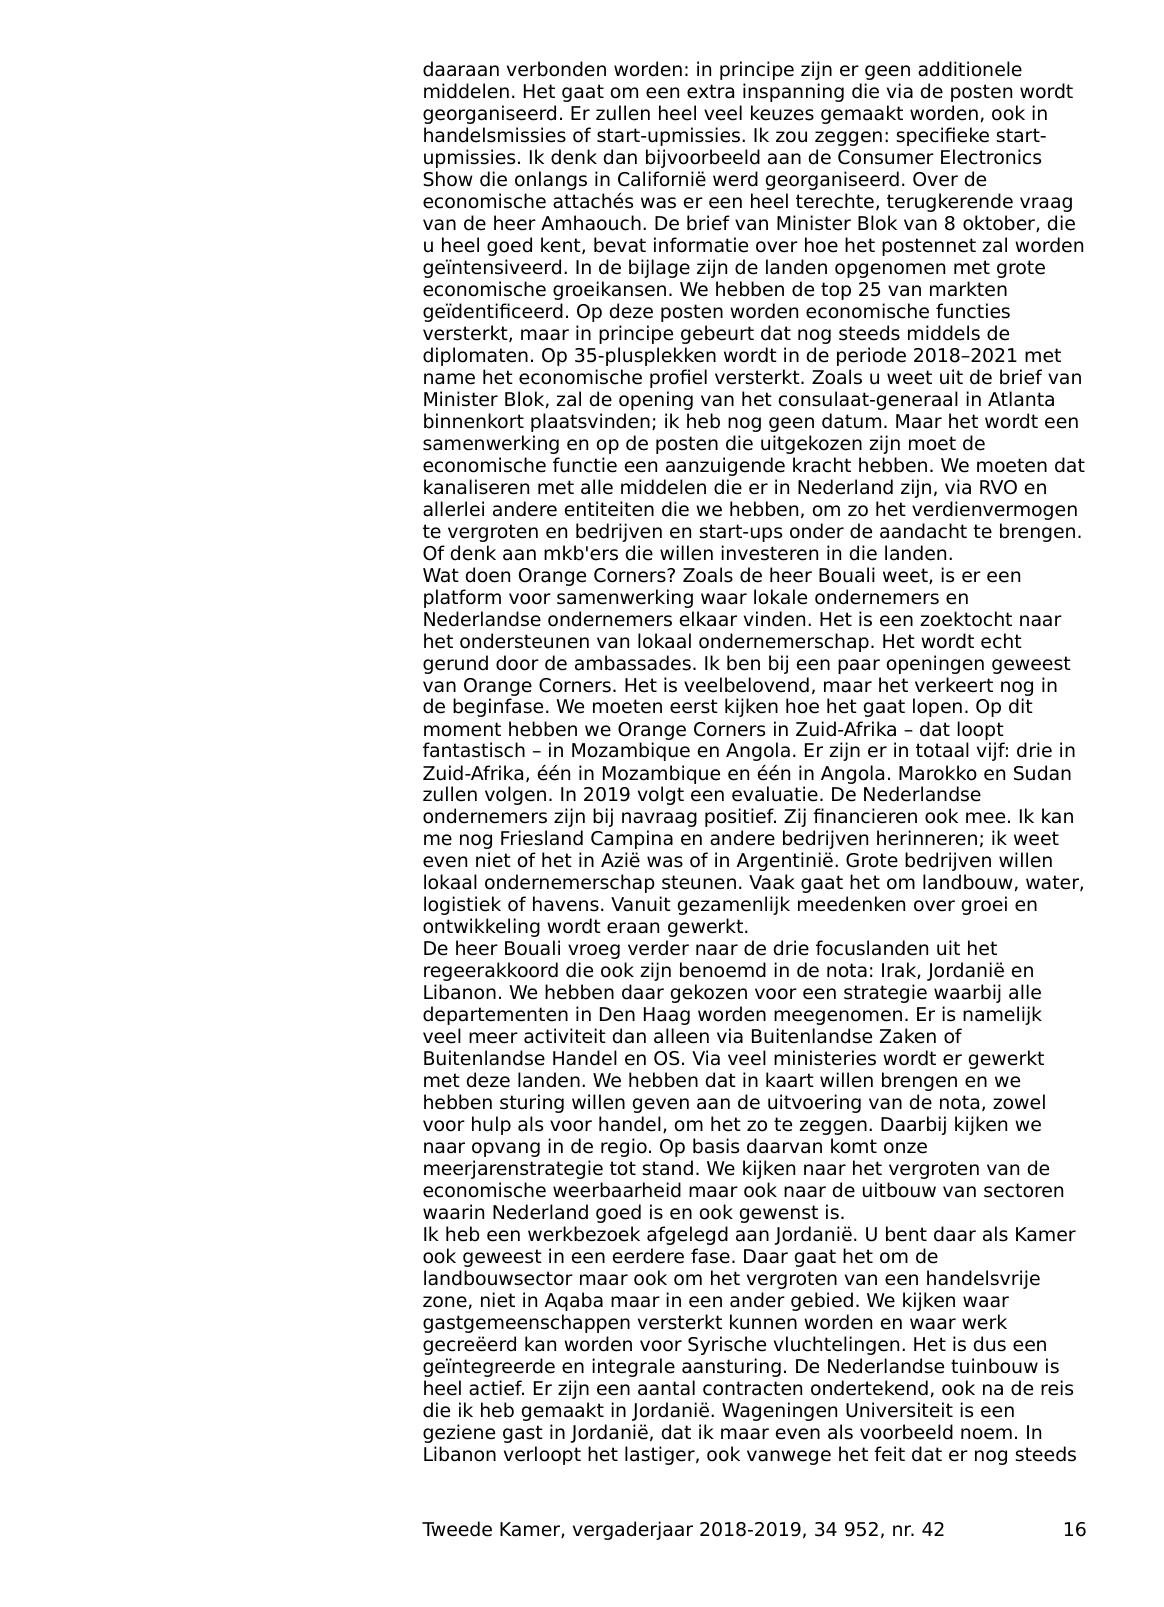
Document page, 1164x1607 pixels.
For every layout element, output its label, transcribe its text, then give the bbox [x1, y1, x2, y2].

text daaraan verbonden worden: in principe zijn er geen additionele middelen. Het gaat om een extra inspanning die via de posten wordt georganiseerd. Er zullen heel veel keuzes gemaakt worden, ook in handelsmissies of start-upmissies. Ik zou zeggen: specifieke start-upmissies. Ik denk dan bijvoorbeeld aan de Consumer Electronics Show die onlangs in Californië werd georganiseerd. Over de economische attachés was er een heel terechte, terugkerende vraag van de heer Amhaouch. De brief van Minister Blok van 8 oktober, die u heel goed kent, bevat informatie over hoe het postennet zal worden geïntensiveerd. In de bijlage zijn de landen opgenomen met grote economische groeikansen. We hebben de top 25 van markten geïdentificeerd. Op deze posten worden economische functies versterkt, maar in principe gebeurt dat nog steeds middels de diplomaten. Op 35-plusplekken wordt in de periode 2018–2021 met name het economische profiel versterkt. Zoals u weet uit de brief van Minister Blok, zal de opening van het consulaat-generaal in Atlanta binnenkort plaatsvinden; ik heb nog geen datum. Maar het wordt een samenwerking en op de posten die uitgekozen zijn moet de economische functie een aanzuigende kracht hebben. We moeten dat kanaliseren met alle middelen die er in Nederland zijn, via RVO en allerlei andere entiteiten die we hebben, om zo het verdienvermogen te vergroten en bedrijven en start-ups onder de aandacht te brengen. Of denk aan mkb'ers die willen investeren in die landen. [422, 59, 1087, 564]
text Ik heb een werkbezoek afgelegd aan Jordanië. U bent daar als Kamer ook geweest in een eerdere fase. Daar gaat het om de landbouwsector maar ook om het vergroten van een handelsvrije zone, niet in Aqaba maar in een ander gebied. We kijken waar gastgemeenschappen versterkt kunnen worden en waar werk gecreëerd kan worden voor Syrische vluchtelingen. Het is dus een geïntegreerde en integrale aansturing. De Nederlandse tuinbouw is heel actief. Er zijn een aantal contracten ondertekend, ook na de reis die ik heb gemaakt in Jordanië. Wageningen Universiteit is een geziene gast in Jordanië, dat ik maar even als voorbeeld noem. In Libanon verloopt het lastiger, ook vanwege het feit dat er nog steeds [422, 1224, 1087, 1466]
text Wat doen Orange Corners? Zoals de heer Bouali weet, is er een platform voor samenwerking waar lokale ondernemers en Nederlandse ondernemers elkaar vinden. Het is een zoektocht naar het ondersteunen van lokaal ondernemerschap. Het wordt echt gerund door de ambassades. Ik ben bij een paar openingen geweest van Orange Corners. Het is veelbelovend, maar het verkeert nog in de beginfase. We moeten eerst kijken hoe het gaat lopen. Op dit moment hebben we Orange Corners in Zuid-Afrika – dat loopt fantastisch – in Mozambique en Angola. Er zijn er in totaal vijf: drie in Zuid-Afrika, één in Mozambique en één in Angola. Marokko en Sudan zullen volgen. In 2019 volgt een evaluatie. De Nederlandse ondernemers zijn bij navraag positief. Zij financieren ook mee. Ik kan me nog Friesland Campina en andere bedrijven herinneren; ik weet even niet of het in Azië was of in Argentinië. Grote bedrijven willen lokaal ondernemerschap steunen. Vaak gaat het om landbouw, water, logistiek of havens. Vanuit gezamenlijk meedenken over groei en ontwikkeling wordt eraan gewerkt. [422, 564, 1087, 938]
text De heer Bouali vroeg verder naar de drie focuslanden uit het regeerakkoord die ook zijn benoemd in de nota: Irak, Jordanië en Libanon. We hebben daar gekozen voor een strategie waarbij alle departementen in Den Haag worden meegenomen. Er is namelijk veel meer activiteit dan alleen via Buitenlandse Zaken of Buitenlandse Handel en OS. Via veel ministeries wordt er gewerkt met deze landen. We hebben dat in kaart willen brengen en we hebben sturing willen geven aan de uitvoering van de nota, zowel voor hulp als voor handel, om het zo te zeggen. Daarbij kijken we naar opvang in de regio. Op basis daarvan komt onze meerjarenstrategie tot stand. We kijken naar het vergroten van de economische weerbaarheid maar ook naar de uitbouw van sectoren waarin Nederland goed is en ook gewenst is. [422, 938, 1087, 1224]
